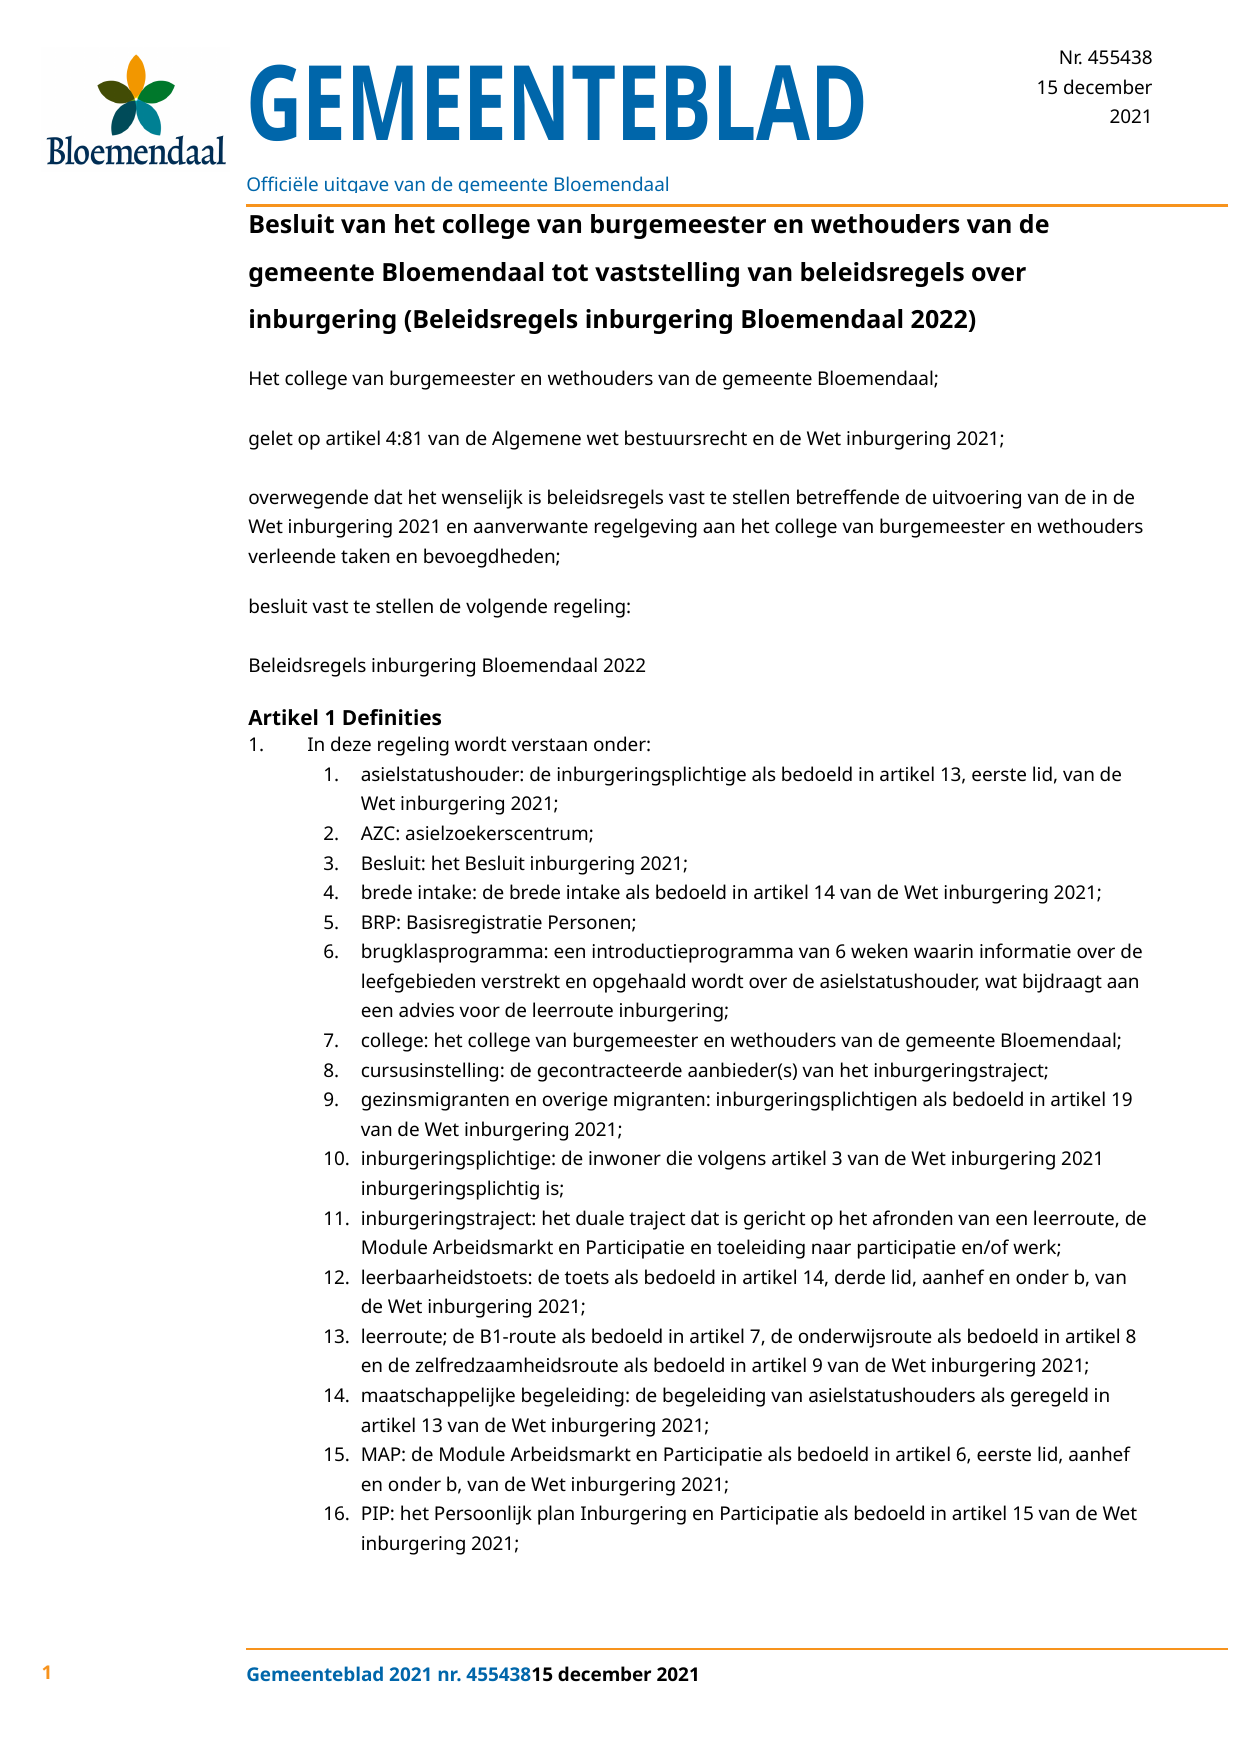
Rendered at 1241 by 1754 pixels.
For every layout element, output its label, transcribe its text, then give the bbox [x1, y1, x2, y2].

list maatschappelijke begeleiding: de begeleiding van asielstatushouders als geregeld in artikel 13 van de Wet inburgering 2021; [323, 1382, 1152, 1437]
list brede intake: de brede intake als bedoeld in artikel 14 van de Wet inburgering 2021; [323, 879, 1152, 905]
list AZC: asielzoekerscentrum; [323, 820, 1152, 846]
list inburgeringstraject: het duale traject dat is gericht op het afronden van een leerroute, de Module Arbeidsmarkt en Participatie en toeleiding naar participatie en/of werk; [323, 1205, 1152, 1260]
list college: het college van burgemeester en wethouders van de gemeente Bloemendaal; [323, 1027, 1152, 1053]
list leerroute; de B1-route als bedoeld in artikel 7, de onderwijsroute als bedoeld in artikel 8 en de zelfredzaamheidsroute als bedoeld in artikel 9 van de Wet inburgering 2021; [323, 1323, 1152, 1378]
text Beleidsregels inburgering Bloemendaal 2022 [248, 652, 1152, 678]
list asielstatushouder: de inburgeringsplichtige als bedoeld in artikel 13, eerste lid, van de Wet inburgering 2021; [323, 761, 1152, 816]
list BRP: Basisregistratie Personen; [323, 909, 1152, 934]
list gezinsmigranten en overige migranten: inburgeringsplichtigen als bedoeld in artikel 19 van de Wet inburgering 2021; [323, 1086, 1152, 1142]
picture [41, 47, 231, 172]
text besluit vast te stellen de volgende regeling: [248, 593, 1152, 619]
text Besluit van het college van burgemeester en wethouders van de gemeente Bloemendaal tot vaststelling van beleidsregels over inburgering (Beleidsregels inburgering Bloemendaal 2022) [248, 207, 1152, 336]
list brugklasprogramma: een introductieprogramma van 6 weken waarin informatie over de leefgebieden verstrekt en opgehaald wordt over de asielstatushouder, wat bijdraagt aan een advies voor de leerroute inburgering; [323, 938, 1152, 1023]
text overwegende dat het wenselijk is beleidsregels vast te stellen betreffende de uitvoering van de in de Wet inburgering 2021 en aanverwante regelgeving aan het college van burgemeester en wethouders verleende taken en bevoegdheden; [248, 484, 1152, 569]
list MAP: de Module Arbeidsmarkt en Participatie als bedoeld in artikel 6, eerste lid, aanhef en onder b, van de Wet inburgering 2021; [323, 1441, 1152, 1497]
text Artikel 1 Definities [248, 703, 1152, 731]
list PIP: het Persoonlijk plan Inburgering en Participatie als bedoeld in artikel 15 van de Wet inburgering 2021; [323, 1501, 1152, 1556]
list Besluit: het Besluit inburgering 2021; [323, 850, 1152, 875]
text gelet op artikel 4:81 van de Algemene wet bestuursrecht en de Wet inburgering 2021; [248, 425, 1152, 450]
list inburgeringsplichtige: de inwoner die volgens artikel 3 van de Wet inburgering 2021 inburgeringsplichtig is; [323, 1146, 1152, 1201]
list cursusinstelling: de gecontracteerde aanbieder(s) van het inburgeringstraject; [323, 1057, 1152, 1082]
list In deze regeling wordt verstaan onder: [248, 731, 1152, 757]
list leerbaarheidstoets: de toets als bedoeld in artikel 14, derde lid, aanhef en onder b, van de Wet inburgering 2021; [323, 1264, 1152, 1319]
text Het college van burgemeester en wethouders van de gemeente Bloemendaal; [248, 366, 1152, 391]
